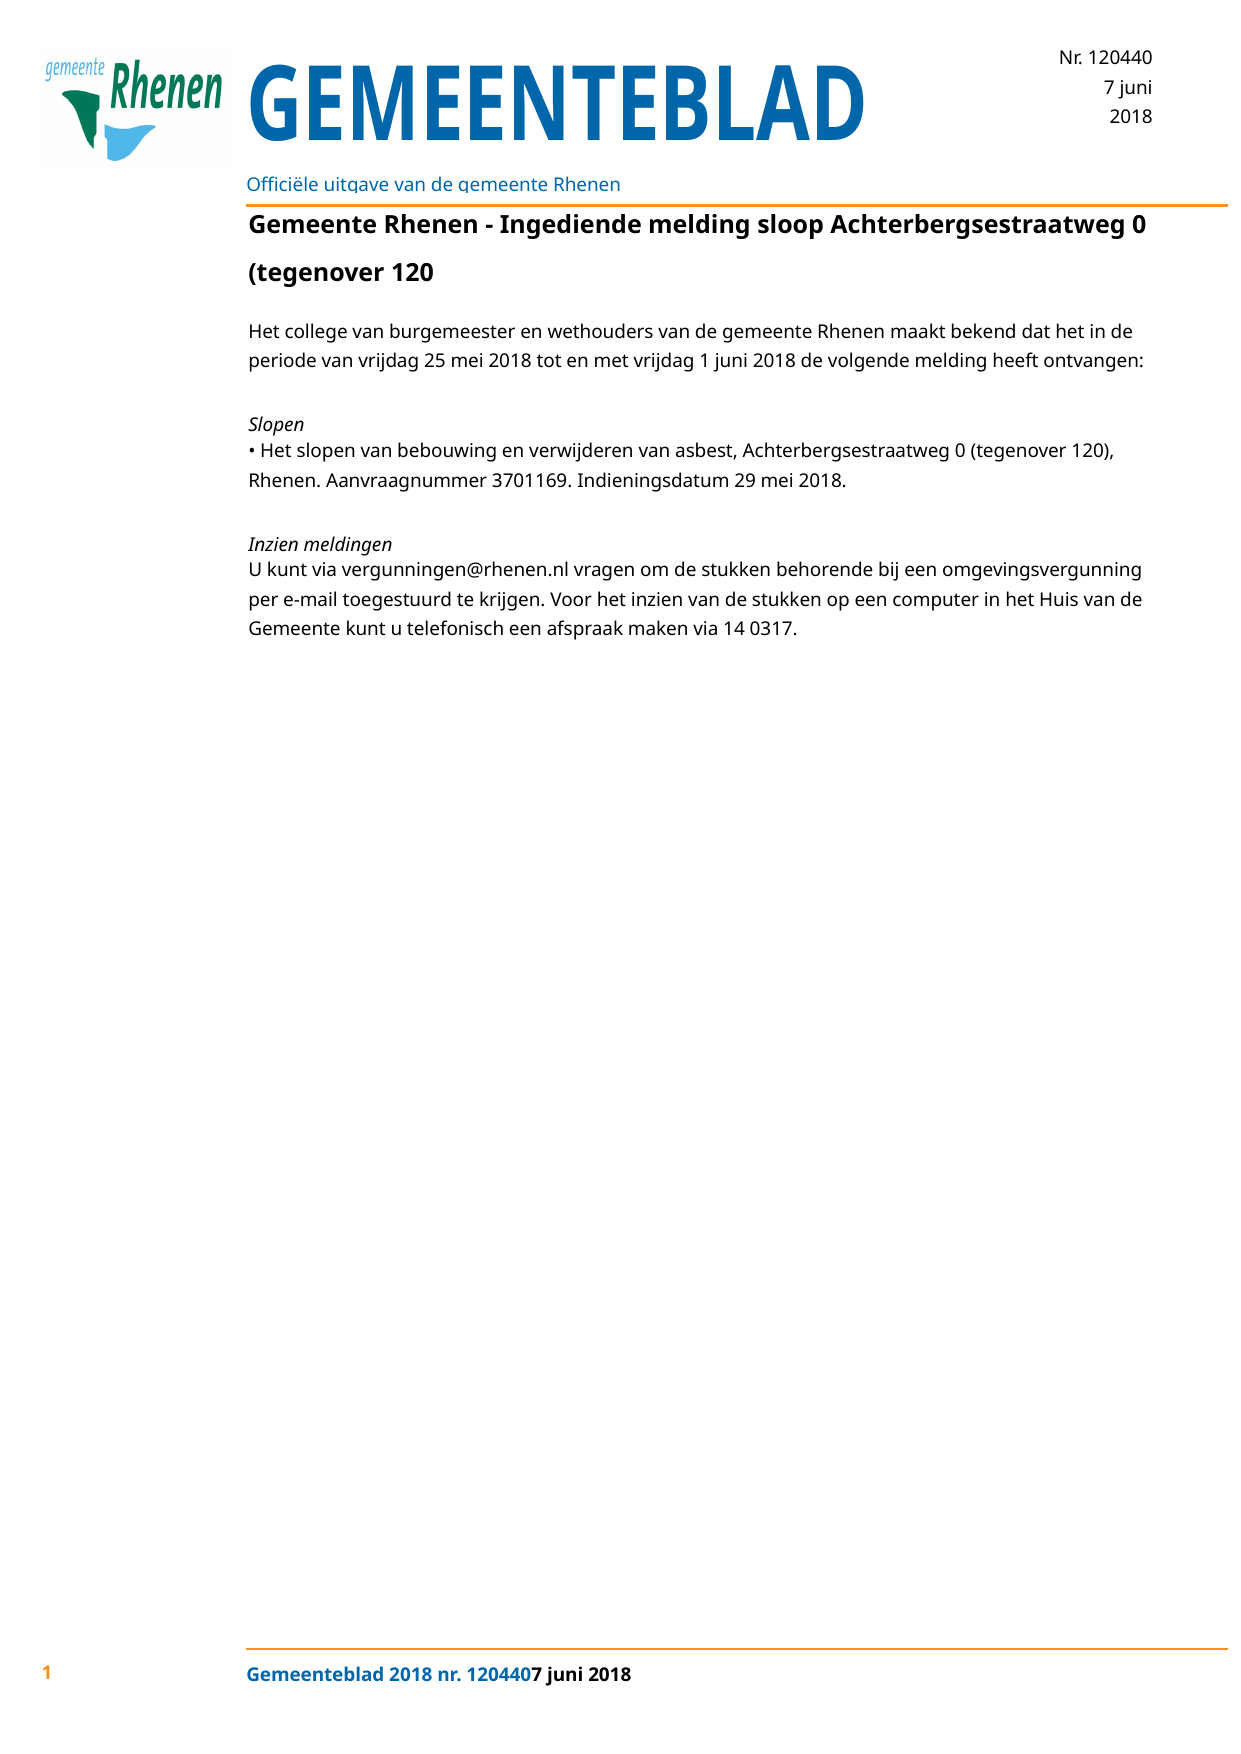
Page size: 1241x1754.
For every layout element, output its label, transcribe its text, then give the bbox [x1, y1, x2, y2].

text Inzien meldingen [248, 531, 1152, 556]
text U kunt via vergunningen@rhenen.nl vragen om de stukken behorende bij een omgevingsvergunning per e-mail toegestuurd te krijgen. Voor het inzien van de stukken op een computer in het Huis van de Gemeente kunt u telefonisch een afspraak maken via 14 0317. [248, 556, 1152, 641]
picture [41, 47, 231, 172]
text Het college van burgemeester en wethouders van de gemeente Rhenen maakt bekend dat het in de periode van vrijdag 25 mei 2018 tot en met vrijdag 1 juni 2018 de volgende melding heeft ontvangen: [248, 318, 1152, 373]
text Slopen [248, 411, 1152, 437]
text Gemeente Rhenen - Ingediende melding sloop Achterbergsestraatweg 0 (tegenover 120 [248, 207, 1152, 288]
text • Het slopen van bebouwing en verwijderen van asbest, Achterbergsestraatweg 0 (tegenover 120), Rhenen. Aanvraagnummer 3701169. Indieningsdatum 29 mei 2018. [248, 437, 1152, 492]
